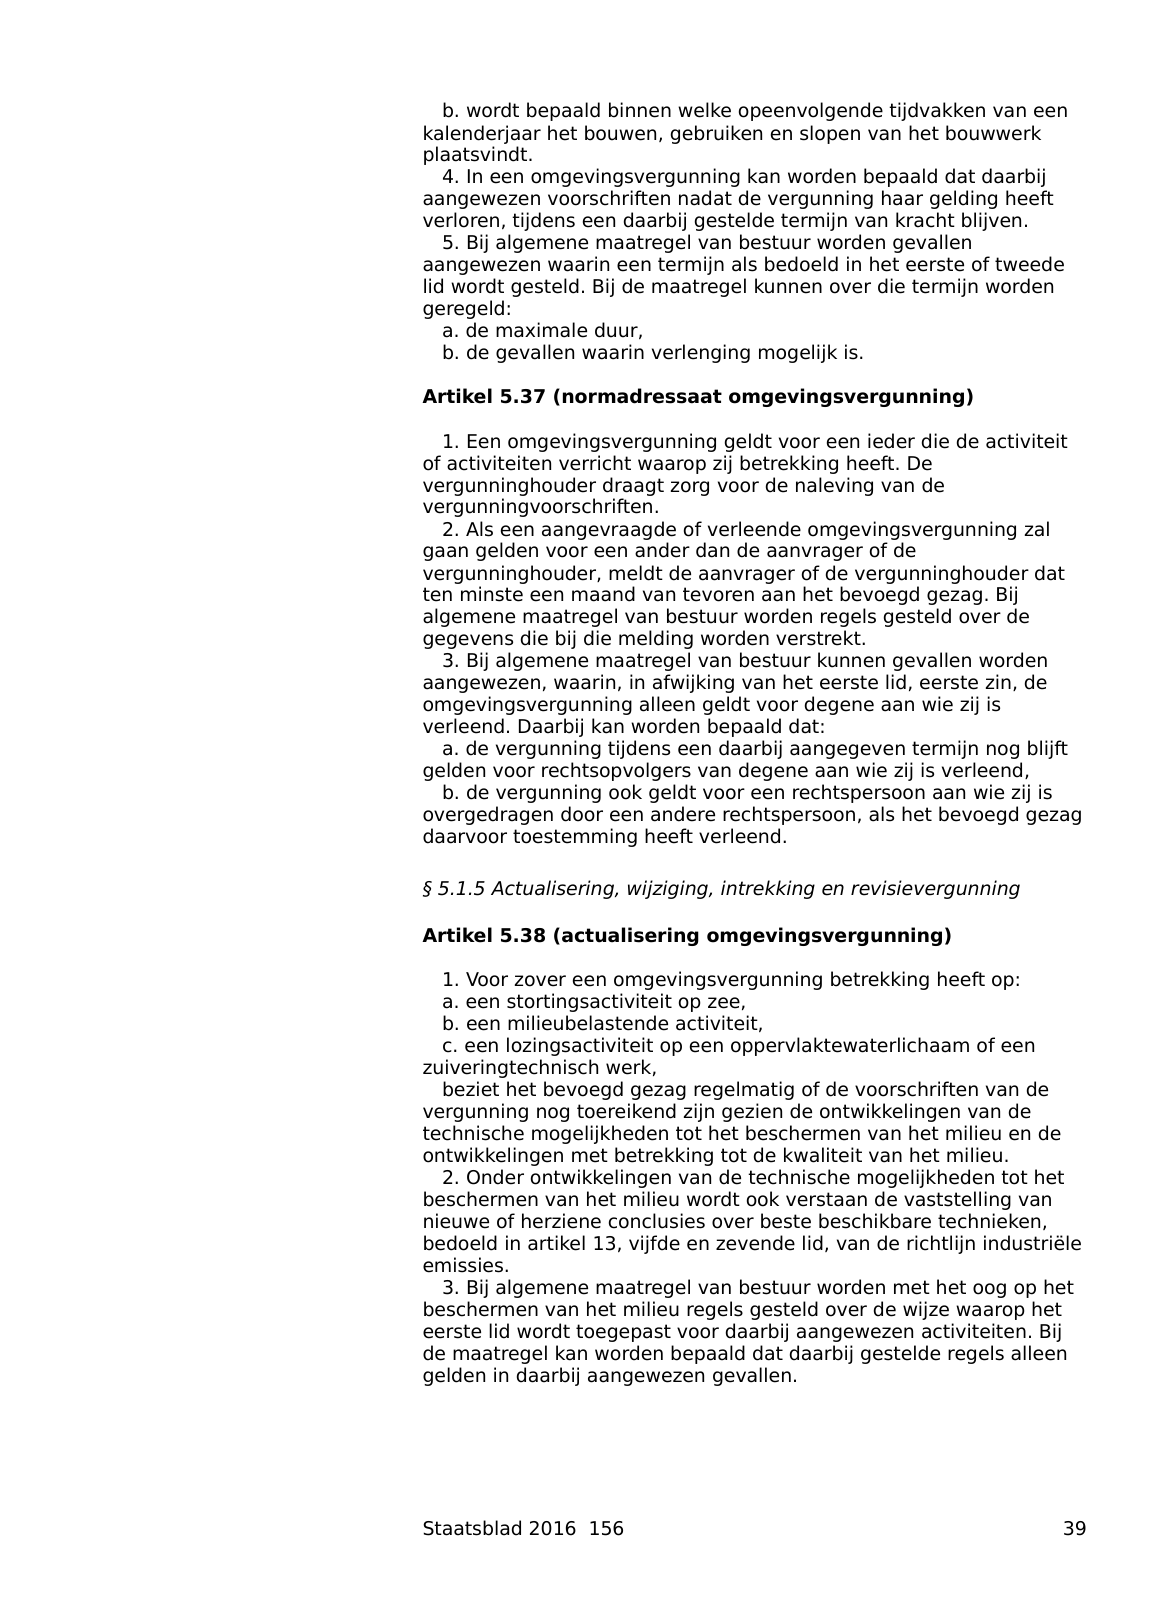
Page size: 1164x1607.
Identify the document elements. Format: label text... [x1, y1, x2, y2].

subtitle § 5.1.5 Actualisering, wijziging, intrekking en revisievergunning [422, 878, 1087, 900]
text b. de vergunning ook geldt voor een rechtspersoon aan wie zij is overgedragen door een andere rechtspersoon, als het bevoegd gezag daarvoor toestemming heeft verleend. [422, 782, 1087, 848]
text beziet het bevoegd gezag regelmatig of de voorschriften van de vergunning nog toereikend zijn gezien de ontwikkelingen van de technische mogelijkheden tot het beschermen van het milieu en de ontwikkelingen met betrekking tot de kwaliteit van het milieu. [422, 1079, 1087, 1167]
text 5. Bij algemene maatregel van bestuur worden gevallen aangewezen waarin een termijn als bedoeld in het eerste of tweede lid wordt gesteld. Bij de maatregel kunnen over die termijn worden geregeld: [422, 232, 1087, 320]
text b. de gevallen waarin verlenging mogelijk is. [422, 342, 1087, 364]
text c. een lozingsactiviteit op een oppervlaktewaterlichaam of een zuiveringtechnisch werk, [422, 1035, 1087, 1079]
text a. de vergunning tijdens een daarbij aangegeven termijn nog blijft gelden voor rechtsopvolgers van degene aan wie zij is verleend, [422, 738, 1087, 782]
text a. de maximale duur, [422, 320, 1087, 342]
text 2. Als een aangevraagde of verleende omgevingsvergunning zal gaan gelden voor een ander dan de aanvrager of de vergunninghouder, meldt de aanvrager of de vergunninghouder dat ten minste een maand van tevoren aan het bevoegd gezag. Bij algemene maatregel van bestuur worden regels gesteld over de gegevens die bij die melding worden verstrekt. [422, 518, 1087, 650]
text b. wordt bepaald binnen welke opeenvolgende tijdvakken van een kalenderjaar het bouwen, gebruiken en slopen van het bouwwerk plaatsvindt. [422, 100, 1087, 166]
text 1. Voor zover een omgevingsvergunning betrekking heeft op: [422, 969, 1087, 991]
text 2. Onder ontwikkelingen van de technische mogelijkheden tot het beschermen van het milieu wordt ook verstaan de vaststelling van nieuwe of herziene conclusies over beste beschikbare technieken, bedoeld in artikel 13, vijfde en zevende lid, van de richtlijn industriële emissies. [422, 1167, 1087, 1277]
text 3. Bij algemene maatregel van bestuur kunnen gevallen worden aangewezen, waarin, in afwijking van het eerste lid, eerste zin, de omgevingsvergunning alleen geldt voor degene aan wie zij is verleend. Daarbij kan worden bepaald dat: [422, 650, 1087, 738]
subtitle Artikel 5.37 (normadressaat omgevingsvergunning) [422, 386, 1087, 408]
text b. een milieubelastende activiteit, [422, 1013, 1087, 1035]
text 1. Een omgevingsvergunning geldt voor een ieder die de activiteit of activiteiten verricht waarop zij betrekking heeft. De vergunninghouder draagt zorg voor de naleving van de vergunningvoorschriften. [422, 431, 1087, 518]
subtitle Artikel 5.38 (actualisering omgevingsvergunning) [422, 925, 1087, 947]
text 3. Bij algemene maatregel van bestuur worden met het oog op het beschermen van het milieu regels gesteld over de wijze waarop het eerste lid wordt toegepast voor daarbij aangewezen activiteiten. Bij de maatregel kan worden bepaald dat daarbij gestelde regels alleen gelden in daarbij aangewezen gevallen. [422, 1277, 1087, 1387]
text 4. In een omgevingsvergunning kan worden bepaald dat daarbij aangewezen voorschriften nadat de vergunning haar gelding heeft verloren, tijdens een daarbij gestelde termijn van kracht blijven. [422, 166, 1087, 232]
text a. een stortingsactiviteit op zee, [422, 991, 1087, 1013]
